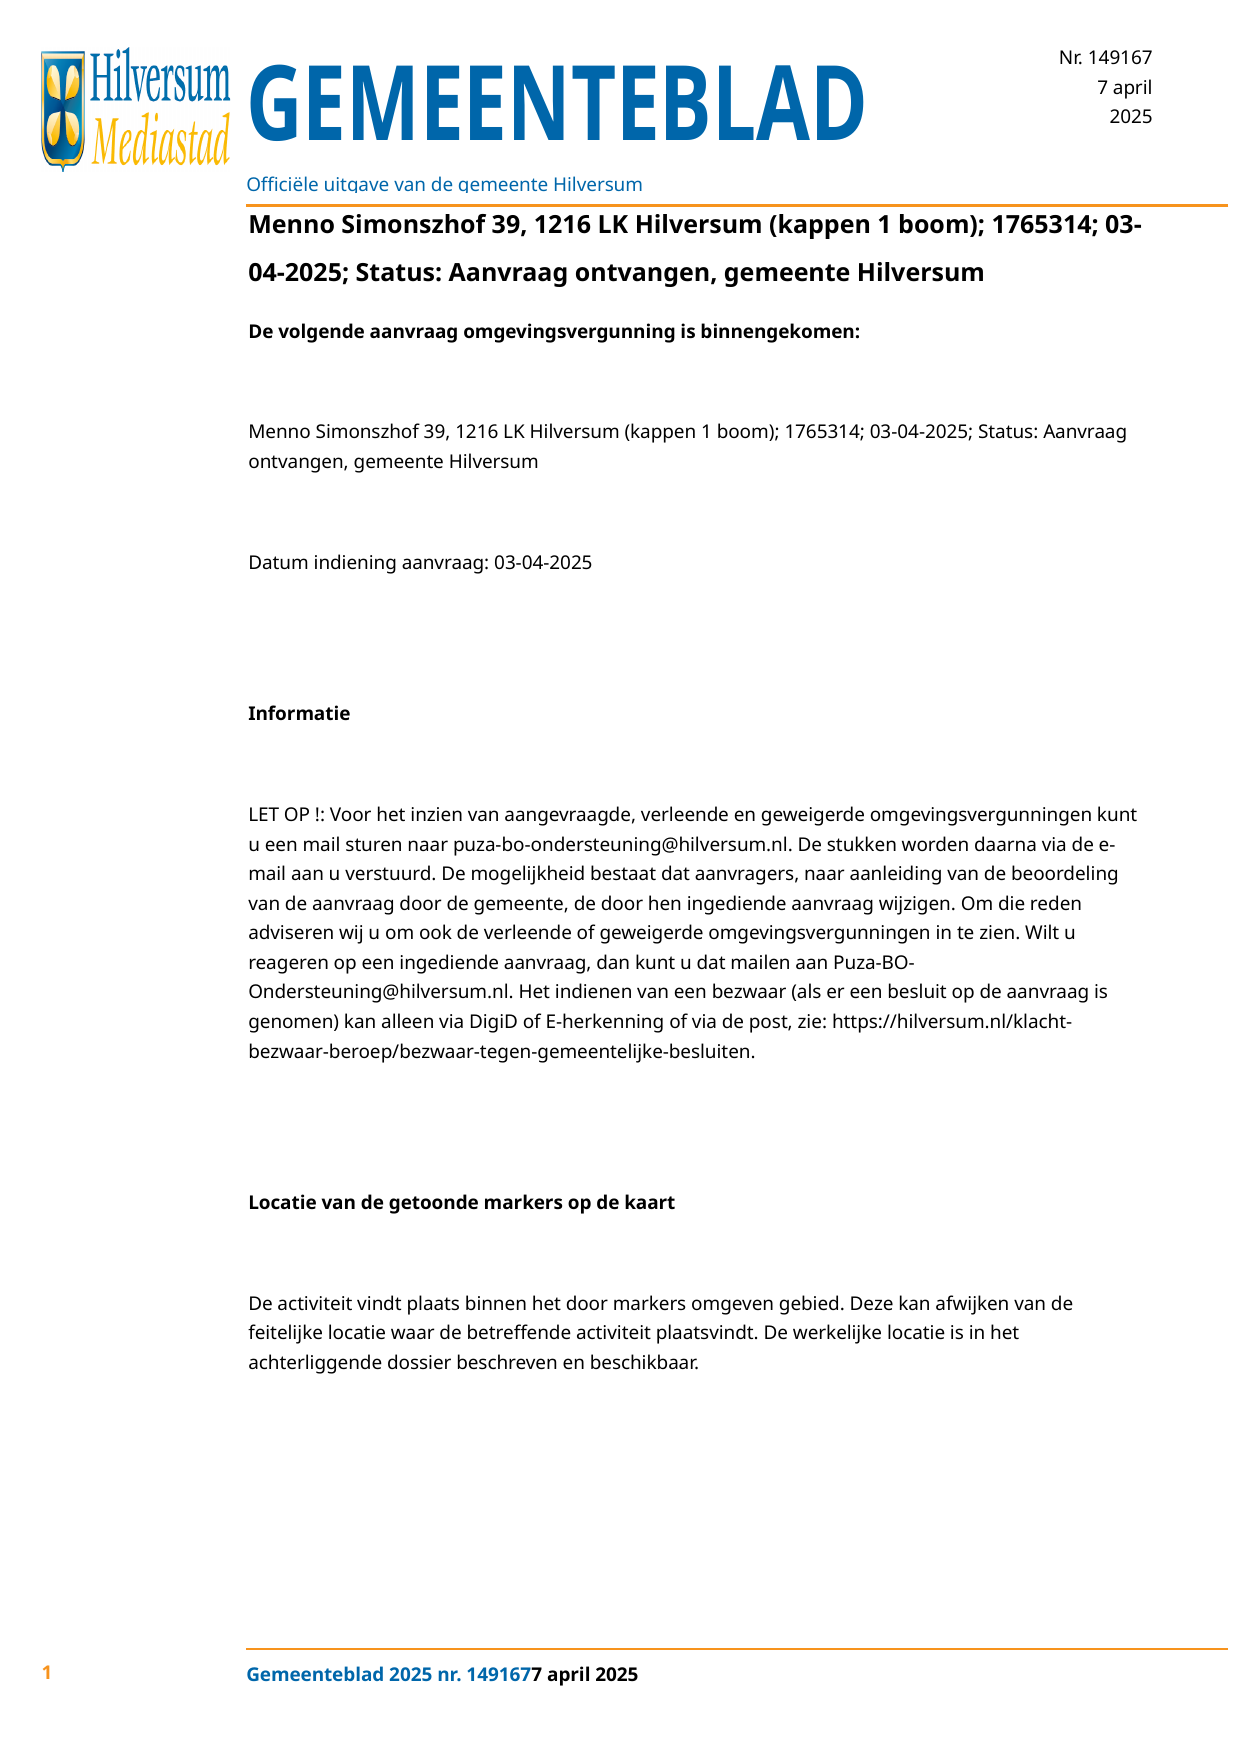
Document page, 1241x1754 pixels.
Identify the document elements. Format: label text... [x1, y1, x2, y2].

text Menno Simonszhof 39, 1216 LK Hilversum (kappen 1 boom); 1765314; 03-04-2025; Status: Aanvraag ontvangen, gemeente Hilversum [248, 207, 1152, 288]
text Menno Simonszhof 39, 1216 LK Hilversum (kappen 1 boom); 1765314; 03-04-2025; Status: Aanvraag ontvangen, gemeente Hilversum [248, 419, 1152, 474]
text Informatie [248, 700, 1152, 726]
text LET OP !: Voor het inzien van aangevraagde, verleende en geweigerde omgevingsvergunningen kunt u een mail sturen naar puza-bo-ondersteuning@hilversum.nl. De stukken worden daarna via de e-mail aan u verstuurd. De mogelijkheid bestaat dat aanvragers, naar aanleiding van de beoordeling van de aanvraag door de gemeente, de door hen ingediende aanvraag wijzigen. Om die reden adviseren wij u om ook de verleende of geweigerde omgevingsvergunningen in te zien. Wilt u reageren op een ingediende aanvraag, dan kunt u dat mailen aan Puza-BO-Ondersteuning@hilversum.nl. Het indienen van een bezwaar (als er een besluit op de aanvraag is genomen) kan alleen via DigiD of E-herkenning of via de post, zie: https://hilversum.nl/klacht-bezwaar-beroep/bezwaar-tegen-gemeentelijke-besluiten. [248, 801, 1152, 1064]
text Locatie van de getoonde markers op de kaart [248, 1189, 1152, 1215]
text De volgende aanvraag omgevingsvergunning is binnengekomen: [248, 318, 1152, 344]
picture [41, 47, 231, 172]
text De activiteit vindt plaats binnen het door markers omgeven gebied. Deze kan afwijken van de feitelijke locatie waar de betreffende activiteit plaatsvindt. De werkelijke locatie is in het achterliggende dossier beschreven en beschikbaar. [248, 1290, 1152, 1375]
text Datum indiening aanvraag: 03-04-2025 [248, 549, 1152, 575]
